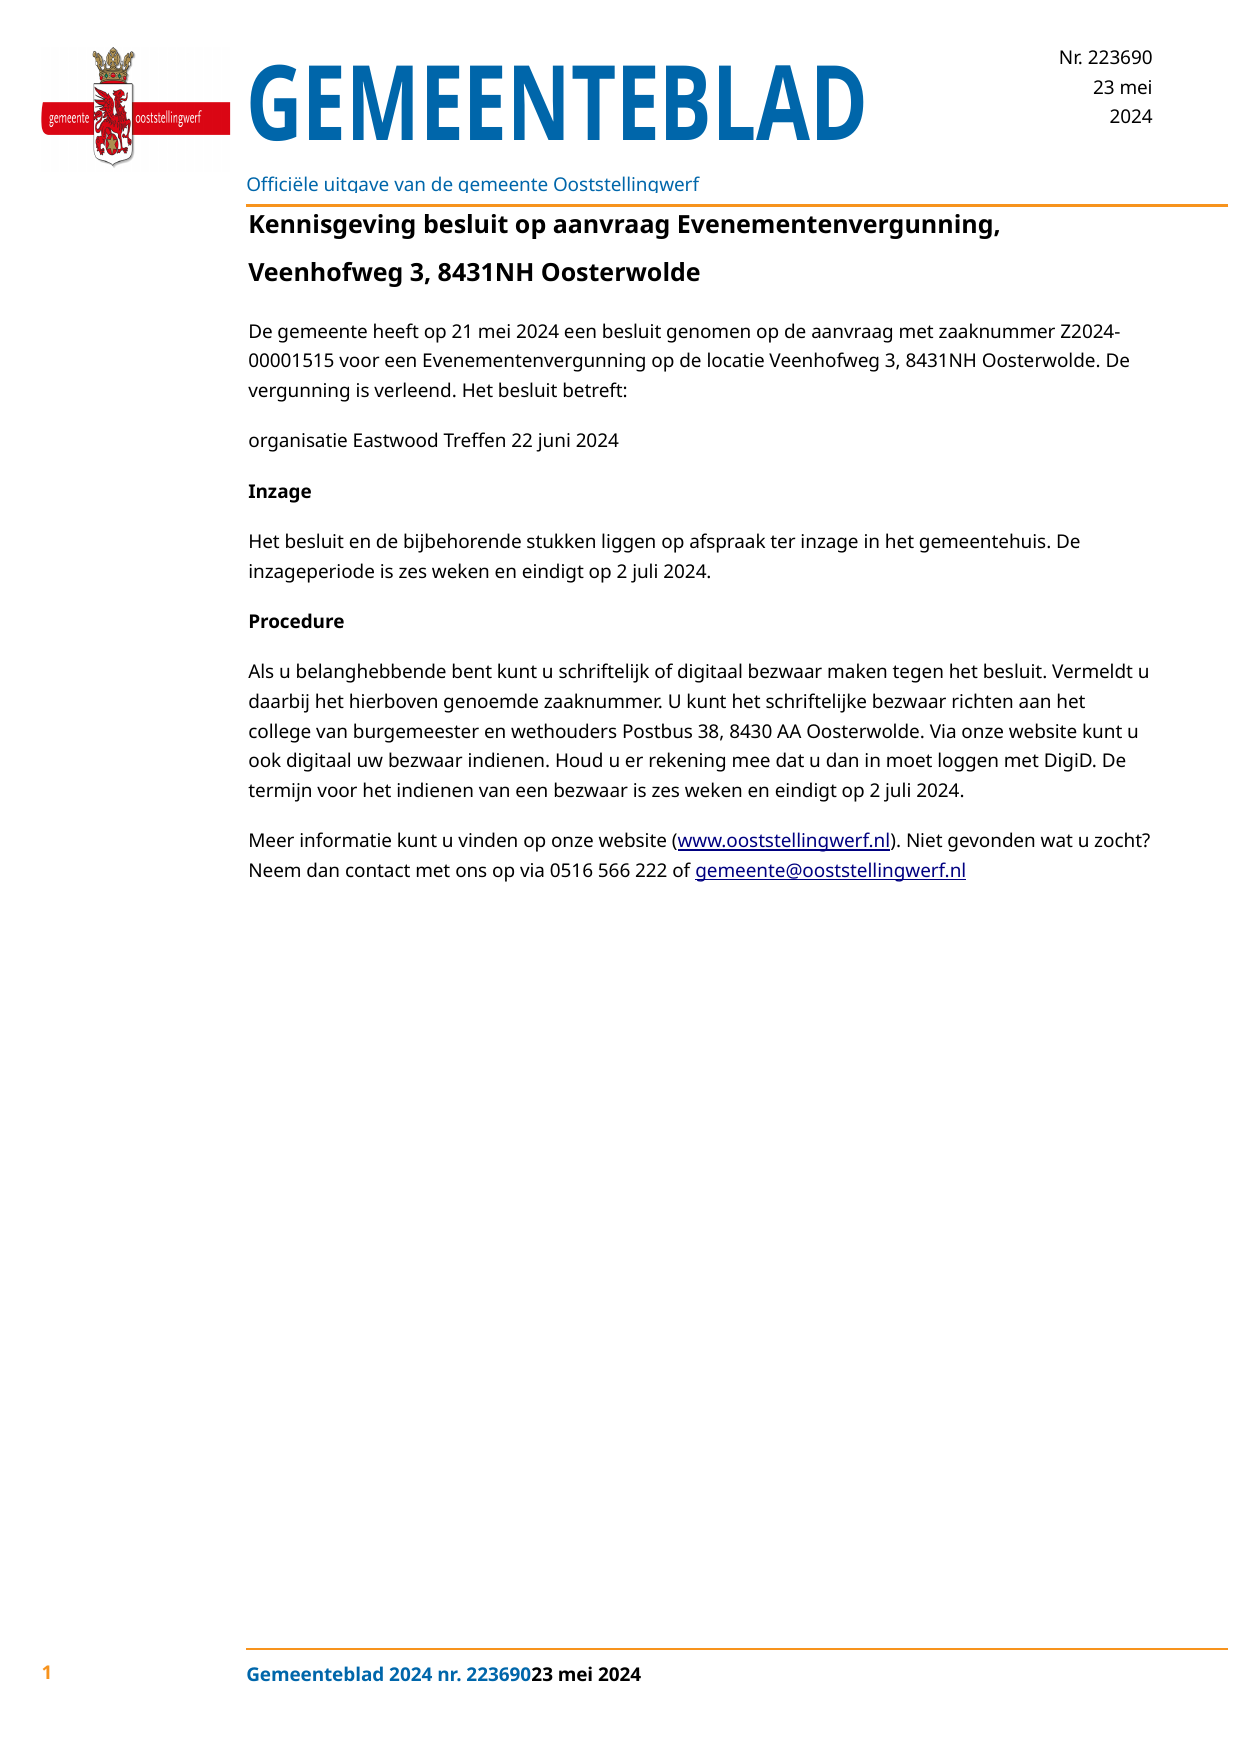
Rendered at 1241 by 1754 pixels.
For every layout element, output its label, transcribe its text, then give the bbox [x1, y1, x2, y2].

text organisatie Eastwood Treffen 22 juni 2024 [248, 427, 1152, 453]
text Procedure [248, 608, 1152, 634]
picture [41, 47, 231, 172]
text Meer informatie kunt u vinden op onze website (www.ooststellingwerf.nl). Niet gevonden wat u zocht? Neem dan contact met ons op via 0516 566 222 of gemeente@ooststellingwerf.nl [248, 827, 1152, 883]
text Als u belanghebbende bent kunt u schriftelijk of digitaal bezwaar maken tegen het besluit. Vermeldt u daarbij het hierboven genoemde zaaknummer. U kunt het schriftelijke bezwaar richten aan het college van burgemeester en wethouders Postbus 38, 8430 AA Oosterwolde. Via onze website kunt u ook digitaal uw bezwaar indienen. Houd u er rekening mee dat u dan in moet loggen met DigiD. De termijn voor het indienen van een bezwaar is zes weken en eindigt op 2 juli 2024. [248, 659, 1152, 803]
text Het besluit en de bijbehorende stukken liggen op afspraak ter inzage in het gemeentehuis. De inzageperiode is zes weken en eindigt op 2 juli 2024. [248, 528, 1152, 584]
text Kennisgeving besluit op aanvraag Evenementenvergunning, Veenhofweg 3, 8431NH Oosterwolde [248, 207, 1152, 288]
text De gemeente heeft op 21 mei 2024 een besluit genomen op de aanvraag met zaaknummer Z2024-00001515 voor een Evenementenvergunning op de locatie Veenhofweg 3, 8431NH Oosterwolde. De vergunning is verleend. Het besluit betreft: [248, 318, 1152, 403]
text Inzage [248, 478, 1152, 504]
